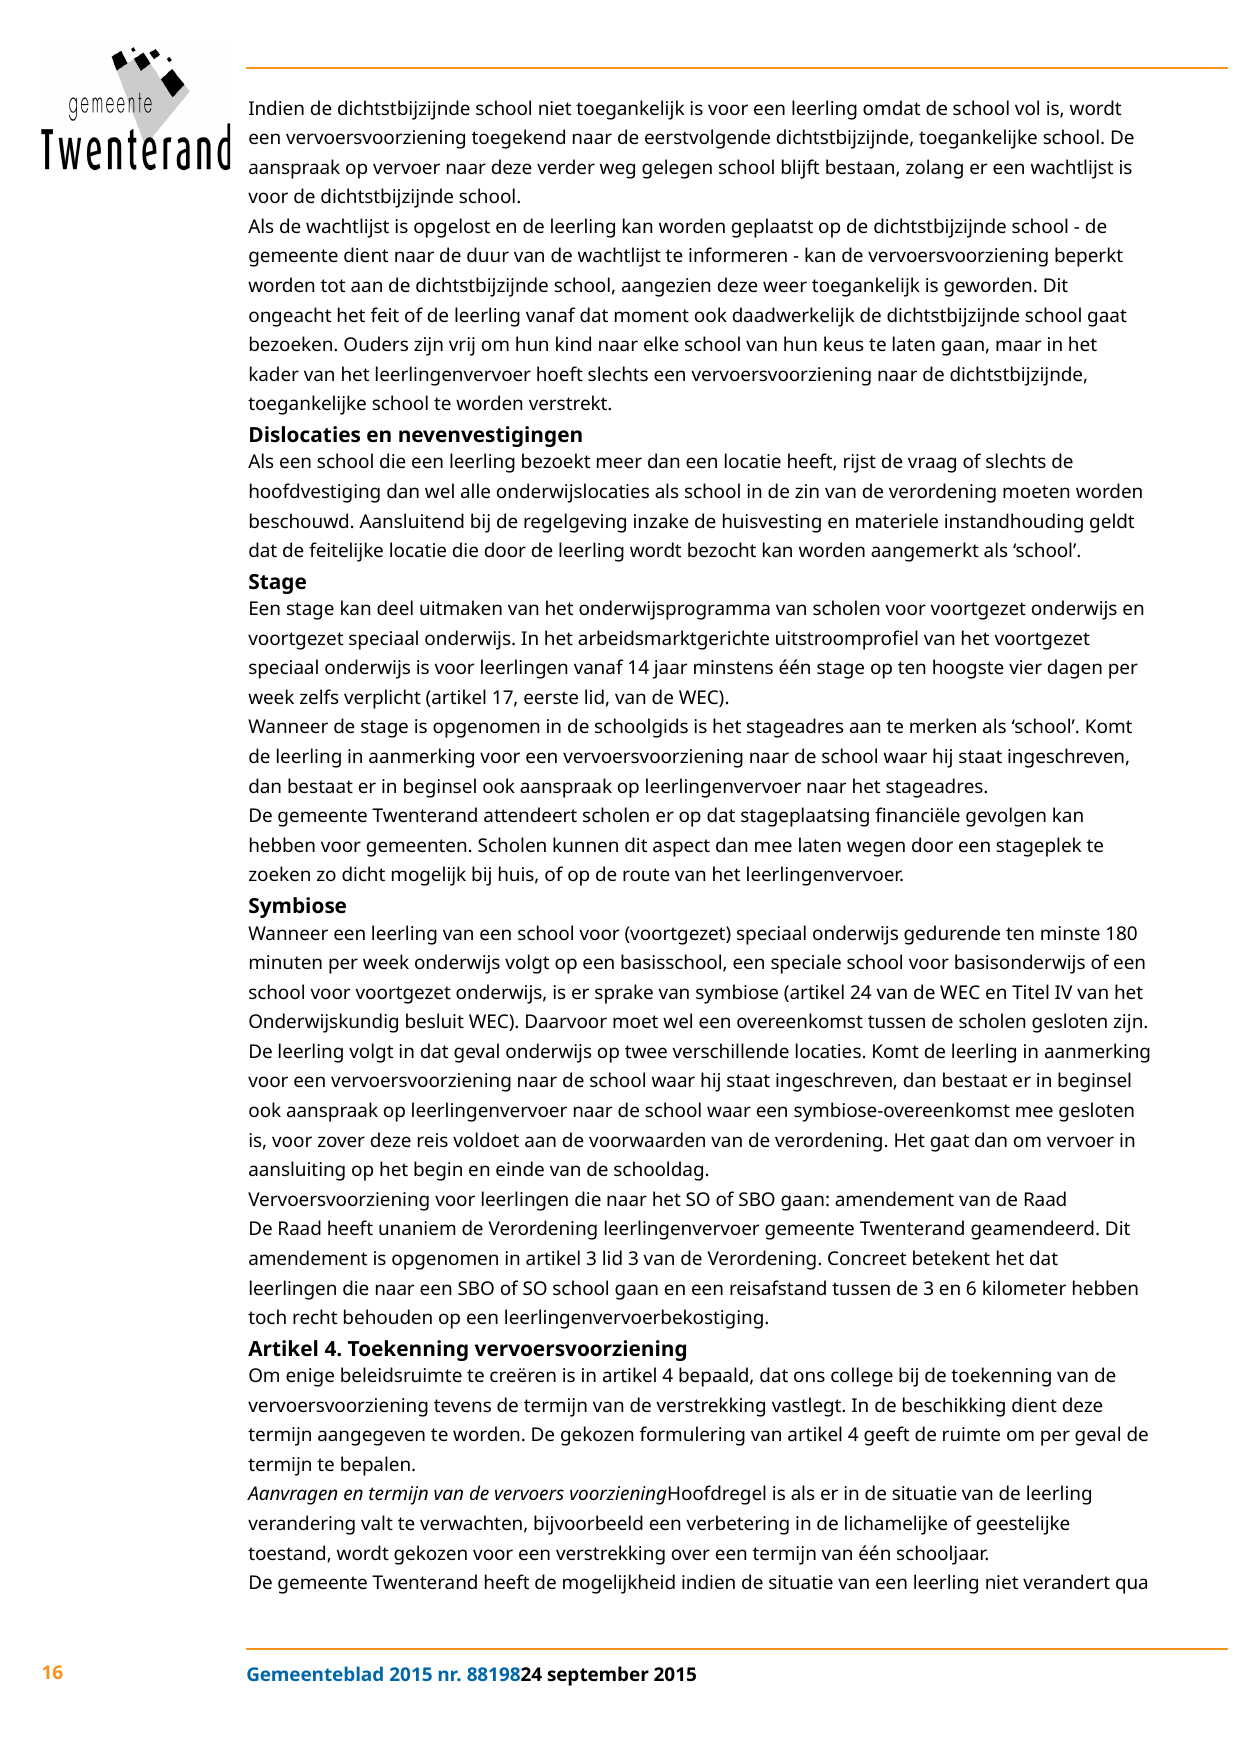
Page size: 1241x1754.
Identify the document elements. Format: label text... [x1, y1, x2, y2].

text Symbiose [248, 891, 1152, 920]
text De Raad heeft unaniem de Verordening leerlingenvervoer gemeente Twenterand geamendeerd. Dit amendement is opgenomen in artikel 3 lid 3 van de Verordening. Concreet betekent het dat leerlingen die naar een SBO of SO school gaan en een reisafstand tussen de 3 en 6 kilometer hebben toch recht behouden op een leerlingenvervoerbekostiging. [248, 1216, 1152, 1330]
picture [41, 47, 231, 172]
text Vervoersvoorziening voor leerlingen die naar het SO of SBO gaan: amendement van de Raad [248, 1186, 1152, 1212]
text Wanneer de stage is opgenomen in de schoolgids is het stageadres aan te merken als ‘school’. Komt de leerling in aanmerking voor een vervoersvoorziening naar de school waar hij staat ingeschreven, dan bestaat er in beginsel ook aanspraak op leerlingenvervoer naar het stageadres. [248, 714, 1152, 799]
text Stage [248, 567, 1152, 595]
text Indien de dichtstbijzijnde school niet toegankelijk is voor een leerling omdat de school vol is, wordt een vervoersvoorziening toegekend naar de eerstvolgende dichtstbijzijnde, toegankelijke school. De aanspraak op vervoer naar deze verder weg gelegen school blijft bestaan, zolang er een wachtlijst is voor de dichtstbijzijnde school. [248, 95, 1152, 209]
text Artikel 4. Toekenning vervoersvoorziening [248, 1334, 1152, 1362]
text Om enige beleidsruimte te creëren is in artikel 4 bepaald, dat ons college bij de toekenning van de vervoersvoorziening tevens de termijn van de verstrekking vastlegt. In de beschikking dient deze termijn aangegeven te worden. De gekozen formulering van artikel 4 geeft de ruimte om per geval de termijn te bepalen. [248, 1362, 1152, 1477]
text De gemeente Twenterand attendeert scholen er op dat stageplaatsing financiële gevolgen kan hebben voor gemeenten. Scholen kunnen dit aspect dan mee laten wegen door een stageplek te zoeken zo dicht mogelijk bij huis, of op de route van het leerlingenvervoer. [248, 802, 1152, 887]
text De gemeente Twenterand heeft de mogelijkheid indien de situatie van een leerling niet verandert qua [248, 1569, 1152, 1595]
text Als een school die een leerling bezoekt meer dan een locatie heeft, rijst de vraag of slechts de hoofdvestiging dan wel alle onderwijslocaties als school in de zin van de verordening moeten worden beschouwd. Aansluitend bij de regelgeving inzake de huisvesting en materiele instandhouding geldt dat de feitelijke locatie die door de leerling wordt bezocht kan worden aangemerkt als ‘school’. [248, 449, 1152, 563]
text Als de wachtlijst is opgelost en de leerling kan worden geplaatst op de dichtstbijzijnde school - de gemeente dient naar de duur van de wachtlijst te informeren - kan de vervoersvoorziening beperkt worden tot aan de dichtstbijzijnde school, aangezien deze weer toegankelijk is geworden. Dit ongeacht het feit of de leerling vanaf dat moment ook daadwerkelijk de dichtstbijzijnde school gaat bezoeken. Ouders zijn vrij om hun kind naar elke school van hun keus te laten gaan, maar in het kader van het leerlingenvervoer hoeft slechts een vervoersvoorziening naar de dichtstbijzijnde, toegankelijke school te worden verstrekt. [248, 213, 1152, 416]
text Dislocaties en nevenvestigingen [248, 420, 1152, 449]
text Aanvragen en termijn van de vervoers voorzieningHoofdregel is als er in de situatie van de leerling verandering valt te verwachten, bijvoorbeeld een verbetering in de lichamelijke of geestelijke toestand, wordt gekozen voor een verstrekking over een termijn van één schooljaar. [248, 1481, 1152, 1566]
text Een stage kan deel uitmaken van het onderwijsprogramma van scholen voor voortgezet onderwijs en voortgezet speciaal onderwijs. In het arbeidsmarktgerichte uitstroomprofiel van het voortgezet speciaal onderwijs is voor leerlingen vanaf 14 jaar minstens één stage op ten hoogste vier dagen per week zelfs verplicht (artikel 17, eerste lid, van de WEC). [248, 595, 1152, 710]
text Wanneer een leerling van een school voor (voortgezet) speciaal onderwijs gedurende ten minste 180 minuten per week onderwijs volgt op een basisschool, een speciale school voor basisonderwijs of een school voor voortgezet onderwijs, is er sprake van symbiose (artikel 24 van de WEC en Titel IV van het Onderwijskundig besluit WEC). Daarvoor moet wel een overeenkomst tussen de scholen gesloten zijn. De leerling volgt in dat geval onderwijs op twee verschillende locaties. Komt de leerling in aanmerking voor een vervoersvoorziening naar de school waar hij staat ingeschreven, dan bestaat er in beginsel ook aanspraak op leerlingenvervoer naar de school waar een symbiose-overeenkomst mee gesloten is, voor zover deze reis voldoet aan de voorwaarden van de verordening. Het gaat dan om vervoer in aansluiting op het begin en einde van de schooldag. [248, 920, 1152, 1182]
